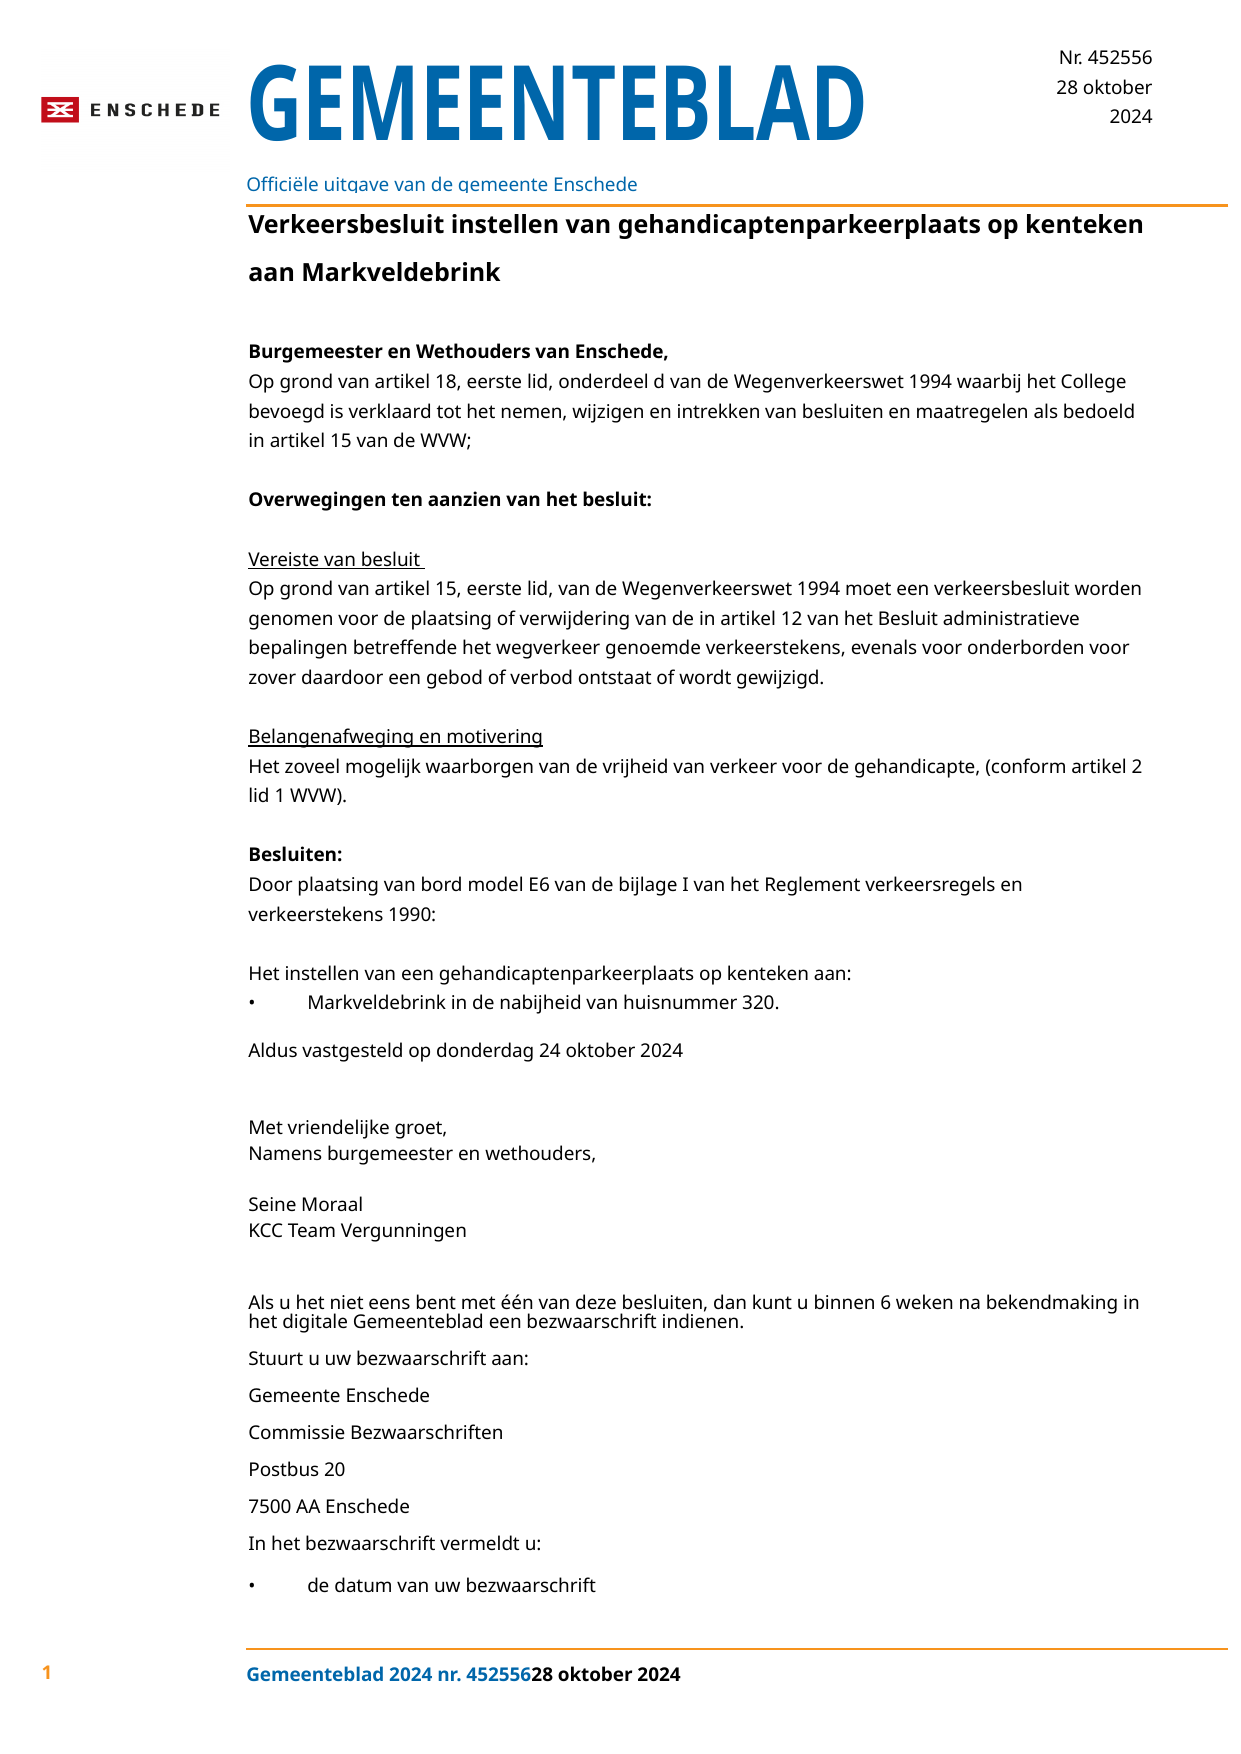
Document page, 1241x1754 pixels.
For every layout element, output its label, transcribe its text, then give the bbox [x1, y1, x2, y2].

text Als u het niet eens bent met één van deze besluiten, dan kunt u binnen 6 weken na bekendmaking in het digitale Gemeenteblad een bezwaarschrift indienen. [248, 1294, 1152, 1332]
text Burgemeester en Wethouders van Enschede, [248, 339, 1152, 364]
text In het bezwaarschrift vermeldt u: [248, 1535, 1152, 1554]
picture [41, 47, 231, 172]
text 7500 AA Enschede [248, 1498, 1152, 1517]
text Aldus vastgesteld op donderdag 24 oktober 2024 [248, 1037, 1152, 1063]
text Met vriendelijke groet, [248, 1114, 1152, 1140]
text KCC Team Vergunningen [248, 1217, 1152, 1243]
text Vereiste van besluit [248, 546, 1152, 571]
text Het instellen van een gehandicaptenparkeerplaats op kenteken aan: [248, 960, 1152, 986]
text Seine Moraal [248, 1192, 1152, 1217]
text Namens burgemeester en wethouders, [248, 1140, 1152, 1166]
list de datum van uw bezwaarschrift [248, 1572, 1152, 1598]
text Postbus 20 [248, 1461, 1152, 1480]
text Overwegingen ten aanzien van het besluit: [248, 487, 1152, 512]
text Door plaatsing van bord model E6 van de bijlage I van het Reglement verkeersregels en verkeerstekens 1990: [248, 871, 1152, 926]
text Op grond van artikel 15, eerste lid, van de Wegenverkeerswet 1994 moet een verkeersbesluit worden genomen voor de plaatsing of verwijdering van de in artikel 12 van het Besluit administratieve bepalingen betreffende het wegverkeer genoemde verkeerstekens, evenals voor onderborden voor zover daardoor een gebod of verbod ontstaat of wordt gewijzigd. [248, 575, 1152, 690]
text Verkeersbesluit instellen van gehandicaptenparkeerplaats op kenteken aan Markveldebrink [248, 207, 1152, 288]
text Commissie Bezwaarschriften [248, 1424, 1152, 1443]
text Besluiten: [248, 842, 1152, 867]
text Op grond van artikel 18, eerste lid, onderdeel d van de Wegenverkeerswet 1994 waarbij het College bevoegd is verklaard tot het nemen, wijzigen en intrekken van besluiten en maatregelen als bedoeld in artikel 15 van de WVW; [248, 368, 1152, 453]
list Markveldebrink in de nabijheid van huisnummer 320. [248, 989, 1152, 1015]
text Het zoveel mogelijk waarborgen van de vrijheid van verkeer voor de gehandicapte, (conform artikel 2 lid 1 WVW). [248, 753, 1152, 808]
text Gemeente Enschede [248, 1387, 1152, 1406]
text Stuurt u uw bezwaarschrift aan: [248, 1350, 1152, 1369]
text Belangenafweging en motivering [248, 723, 1152, 749]
